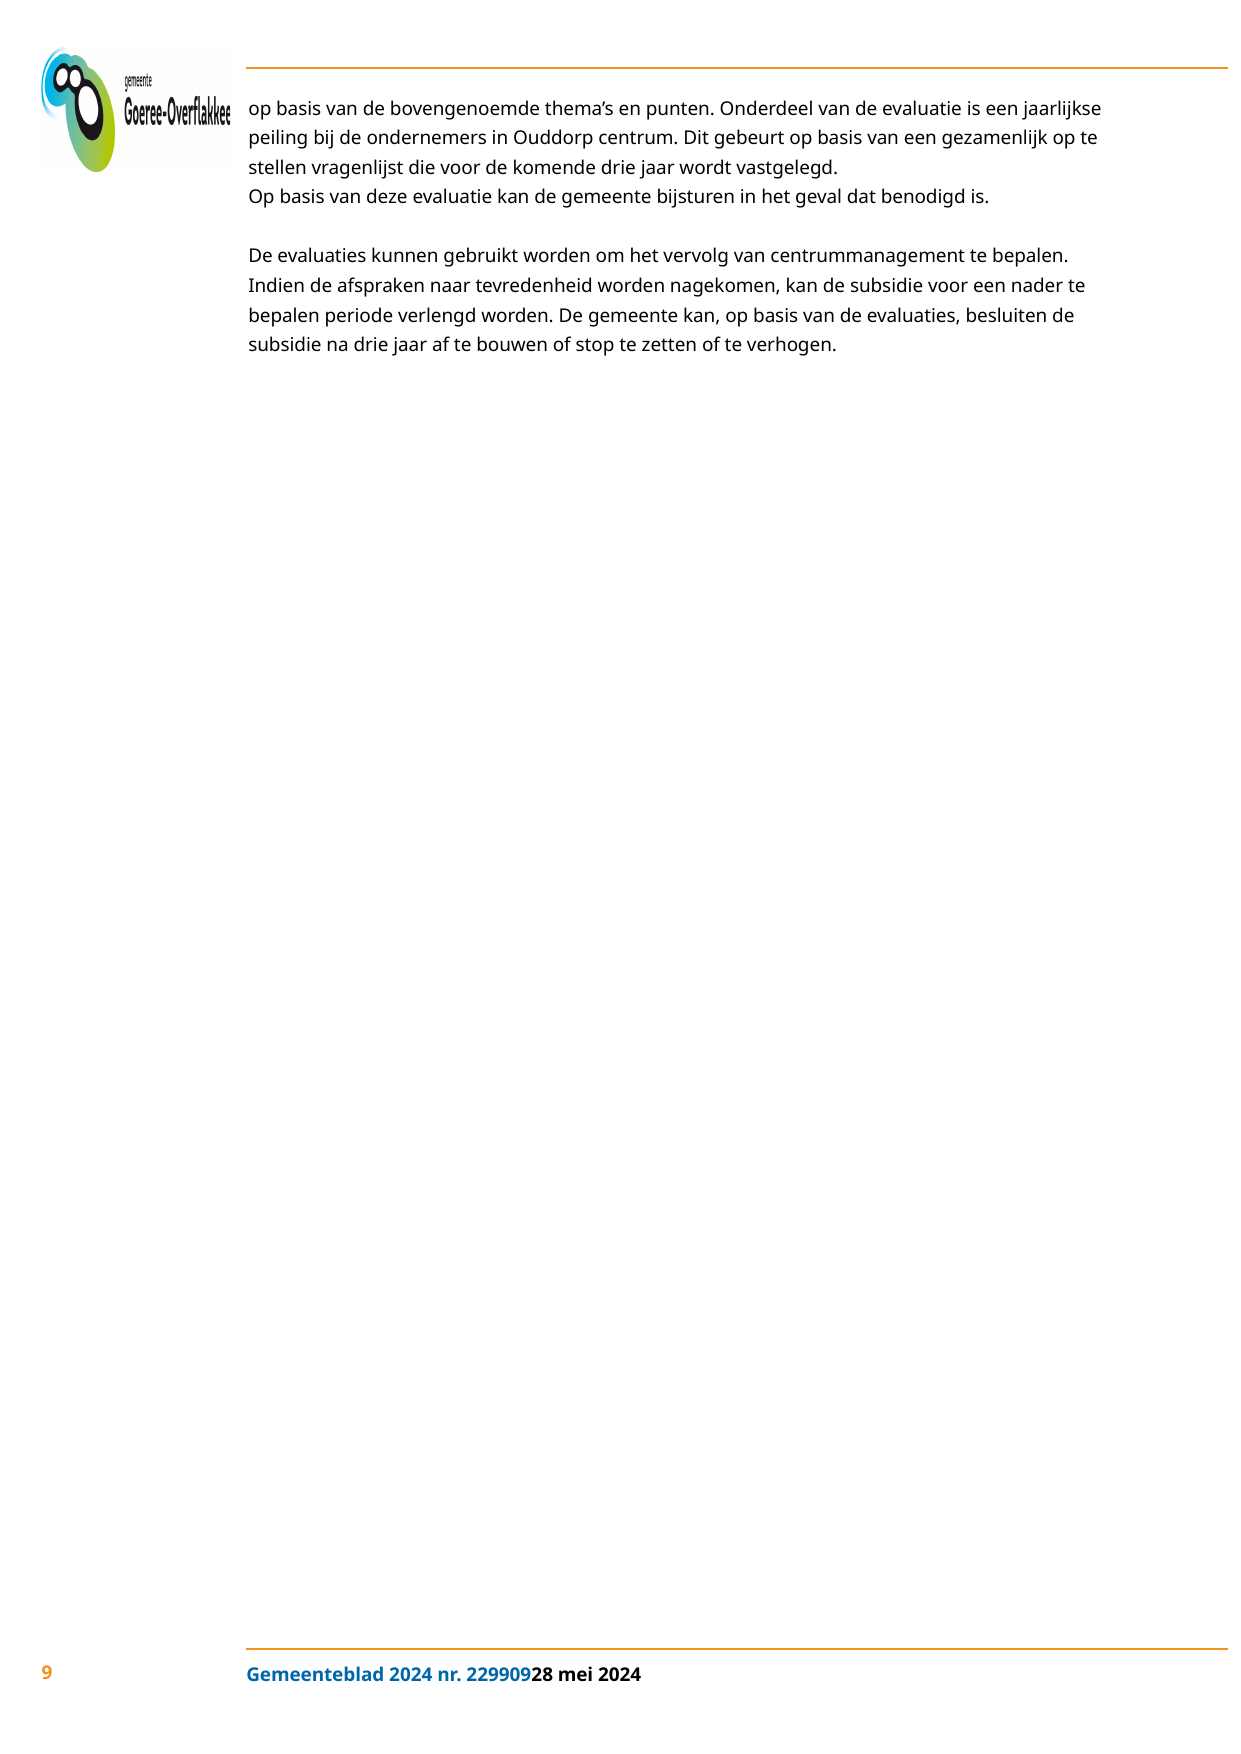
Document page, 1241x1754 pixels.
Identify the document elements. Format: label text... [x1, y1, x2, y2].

picture [41, 47, 231, 172]
text Op basis van deze evaluatie kan de gemeente bijsturen in het geval dat benodigd is. [248, 183, 1152, 209]
text op basis van de bovengenoemde thema’s en punten. Onderdeel van de evaluatie is een jaarlijkse peiling bij de ondernemers in Ouddorp centrum. Dit gebeurt op basis van een gezamenlijk op te stellen vragenlijst die voor de komende drie jaar wordt vastgelegd. [248, 95, 1152, 180]
text Indien de afspraken naar tevredenheid worden nagekomen, kan de subsidie voor een nader te bepalen periode verlengd worden. De gemeente kan, op basis van de evaluaties, besluiten de subsidie na drie jaar af te bouwen of stop te zetten of te verhogen. [248, 272, 1152, 357]
text De evaluaties kunnen gebruikt worden om het vervolg van centrummanagement te bepalen. [248, 243, 1152, 268]
